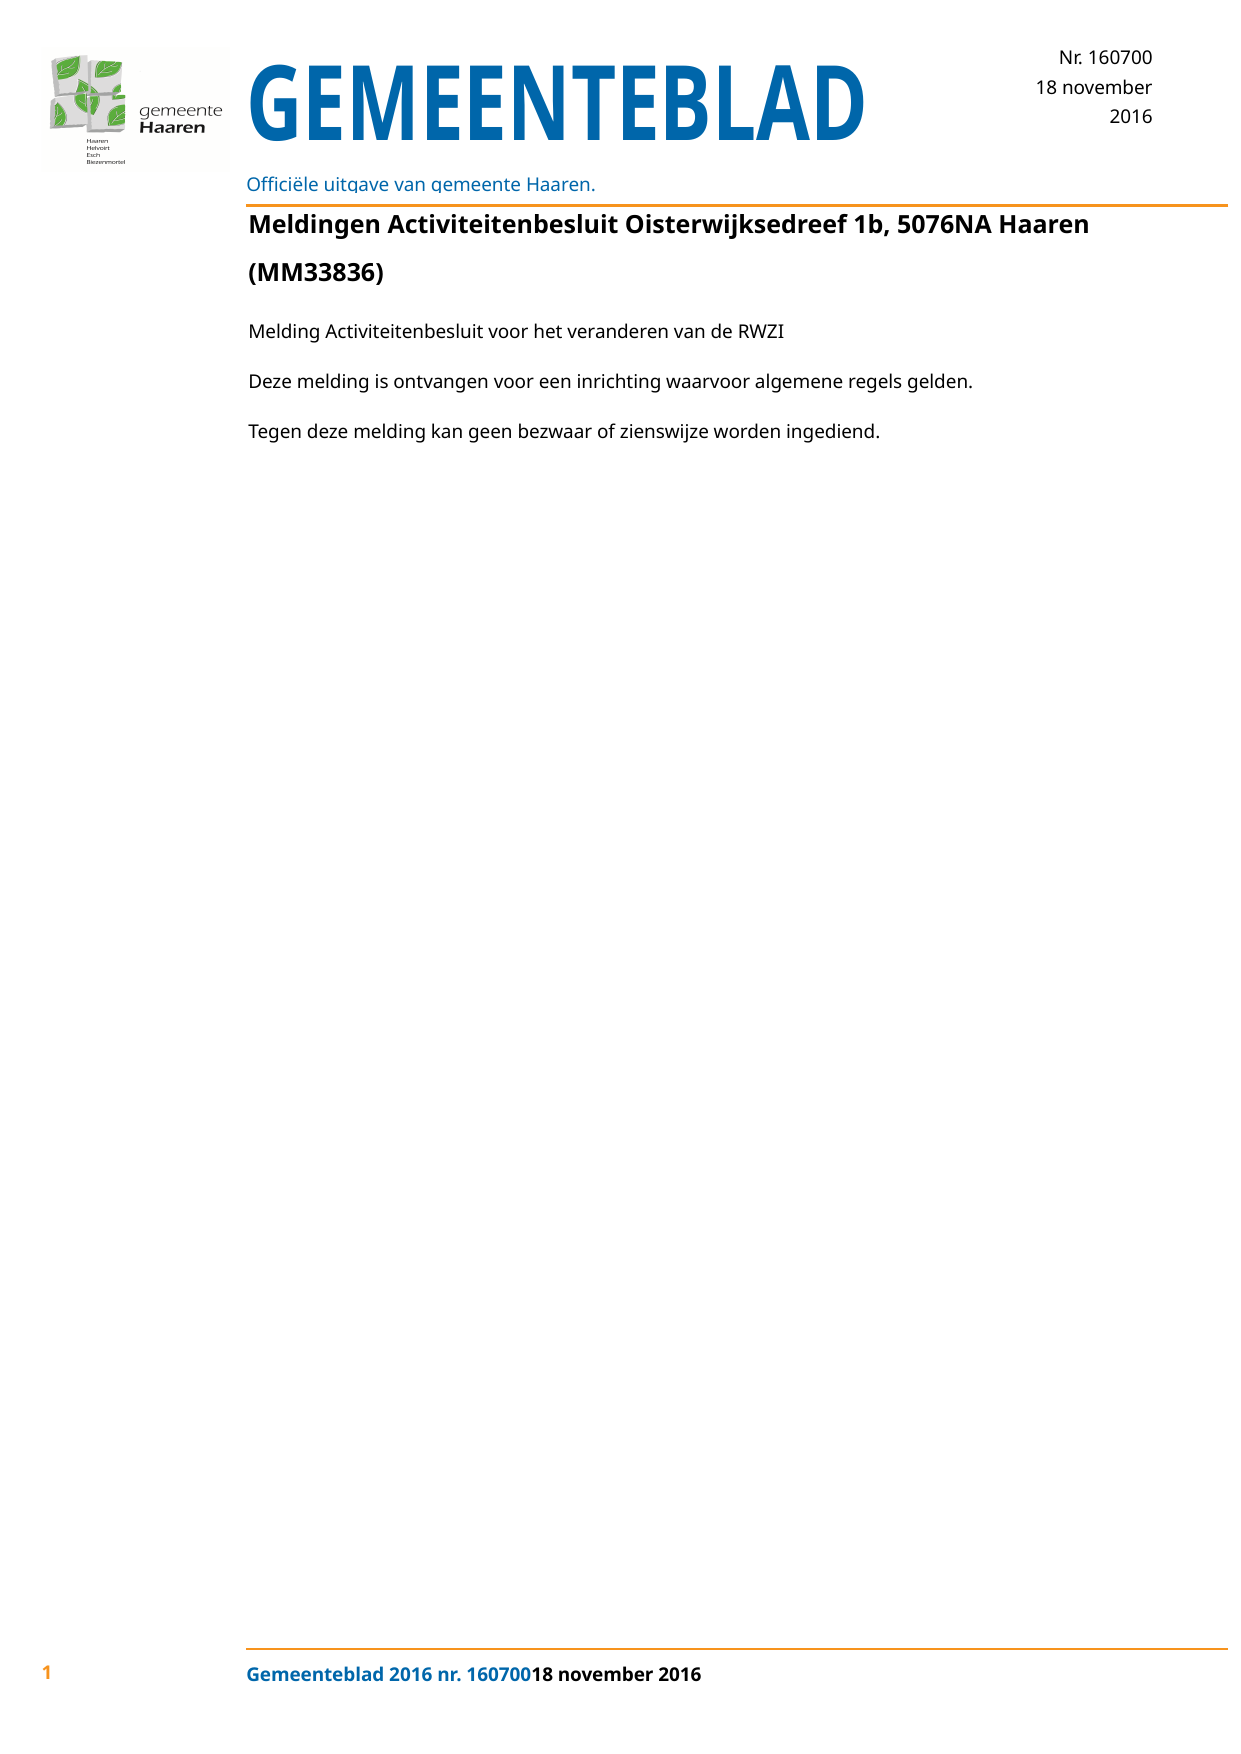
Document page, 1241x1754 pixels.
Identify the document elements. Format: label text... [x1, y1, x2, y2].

text Tegen deze melding kan geen bezwaar of zienswijze worden ingediend. [248, 419, 1152, 444]
picture [41, 47, 231, 172]
text Meldingen Activiteitenbesluit Oisterwijksedreef 1b, 5076NA Haaren (MM33836) [248, 207, 1152, 288]
text Melding Activiteitenbesluit voor het veranderen van de RWZI [248, 318, 1152, 344]
text Deze melding is ontvangen voor een inrichting waarvoor algemene regels gelden. [248, 368, 1152, 394]
